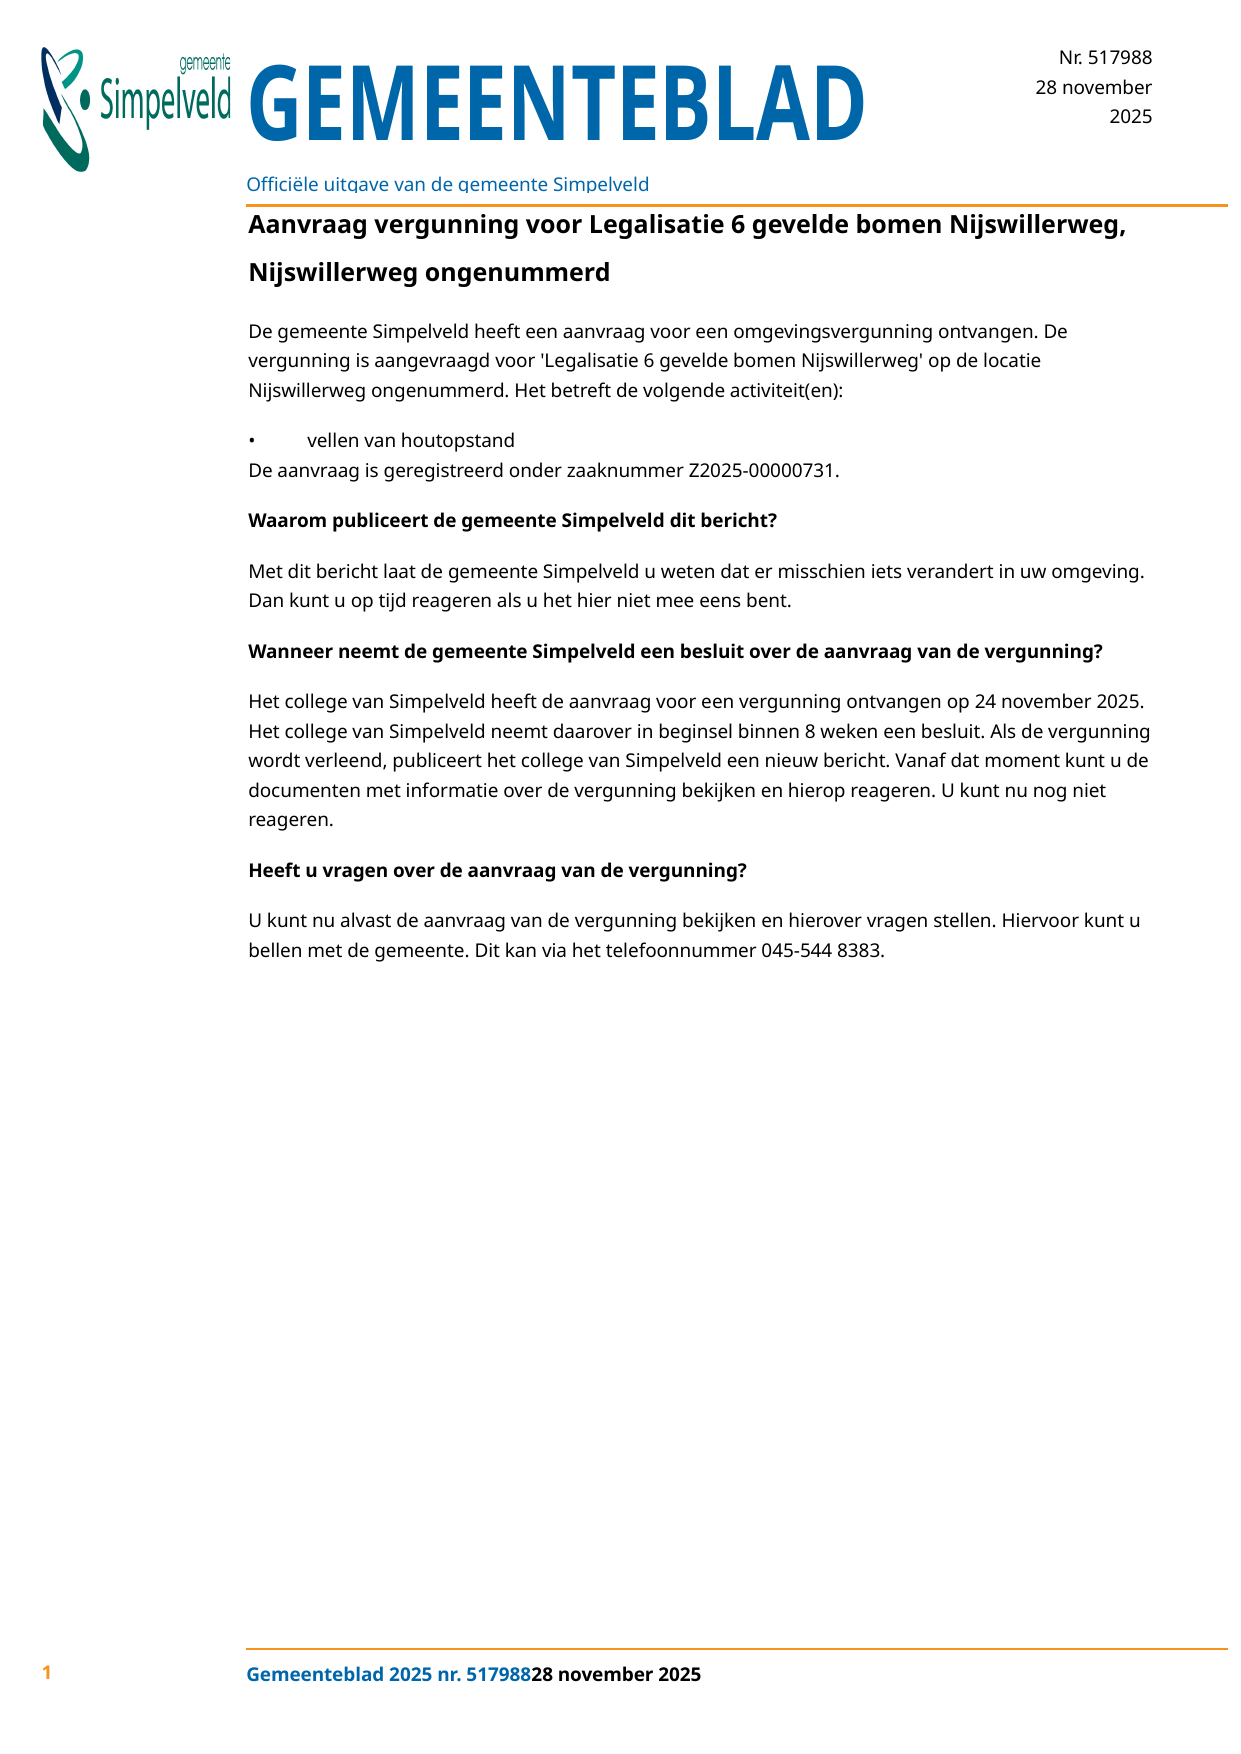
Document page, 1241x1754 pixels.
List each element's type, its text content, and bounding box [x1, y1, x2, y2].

text Aanvraag vergunning voor Legalisatie 6 gevelde bomen Nijswillerweg, Nijswillerweg ongenummerd [248, 207, 1152, 288]
text Waarom publiceert de gemeente Simpelveld dit bericht? [248, 507, 1152, 533]
list vellen van houtopstand [248, 427, 1152, 453]
text Heeft u vragen over de aanvraag van de vergunning? [248, 857, 1152, 883]
picture [41, 47, 231, 172]
text Met dit bericht laat de gemeente Simpelveld u weten dat er misschien iets verandert in uw omgeving. Dan kunt u op tijd reageren als u het hier niet mee eens bent. [248, 558, 1152, 613]
text Wanneer neemt de gemeente Simpelveld een besluit over de aanvraag van de vergunning? [248, 638, 1152, 664]
text U kunt nu alvast de aanvraag van de vergunning bekijken en hierover vragen stellen. Hiervoor kunt u bellen met de gemeente. Dit kan via het telefoonnummer 045-544 8383. [248, 907, 1152, 963]
text Het college van Simpelveld heeft de aanvraag voor een vergunning ontvangen op 24 november 2025. Het college van Simpelveld neemt daarover in beginsel binnen 8 weken een besluit. Als de vergunning wordt verleend, publiceert het college van Simpelveld een nieuw bericht. Vanaf dat moment kunt u de documenten met informatie over de vergunning bekijken en hierop reageren. U kunt nu nog niet reageren. [248, 688, 1152, 832]
text De aanvraag is geregistreerd onder zaaknummer Z2025-00000731. [248, 457, 1152, 483]
text De gemeente Simpelveld heeft een aanvraag voor een omgevingsvergunning ontvangen. De vergunning is aangevraagd voor 'Legalisatie 6 gevelde bomen Nijswillerweg' op de locatie Nijswillerweg ongenummerd. Het betreft de volgende activiteit(en): [248, 318, 1152, 403]
